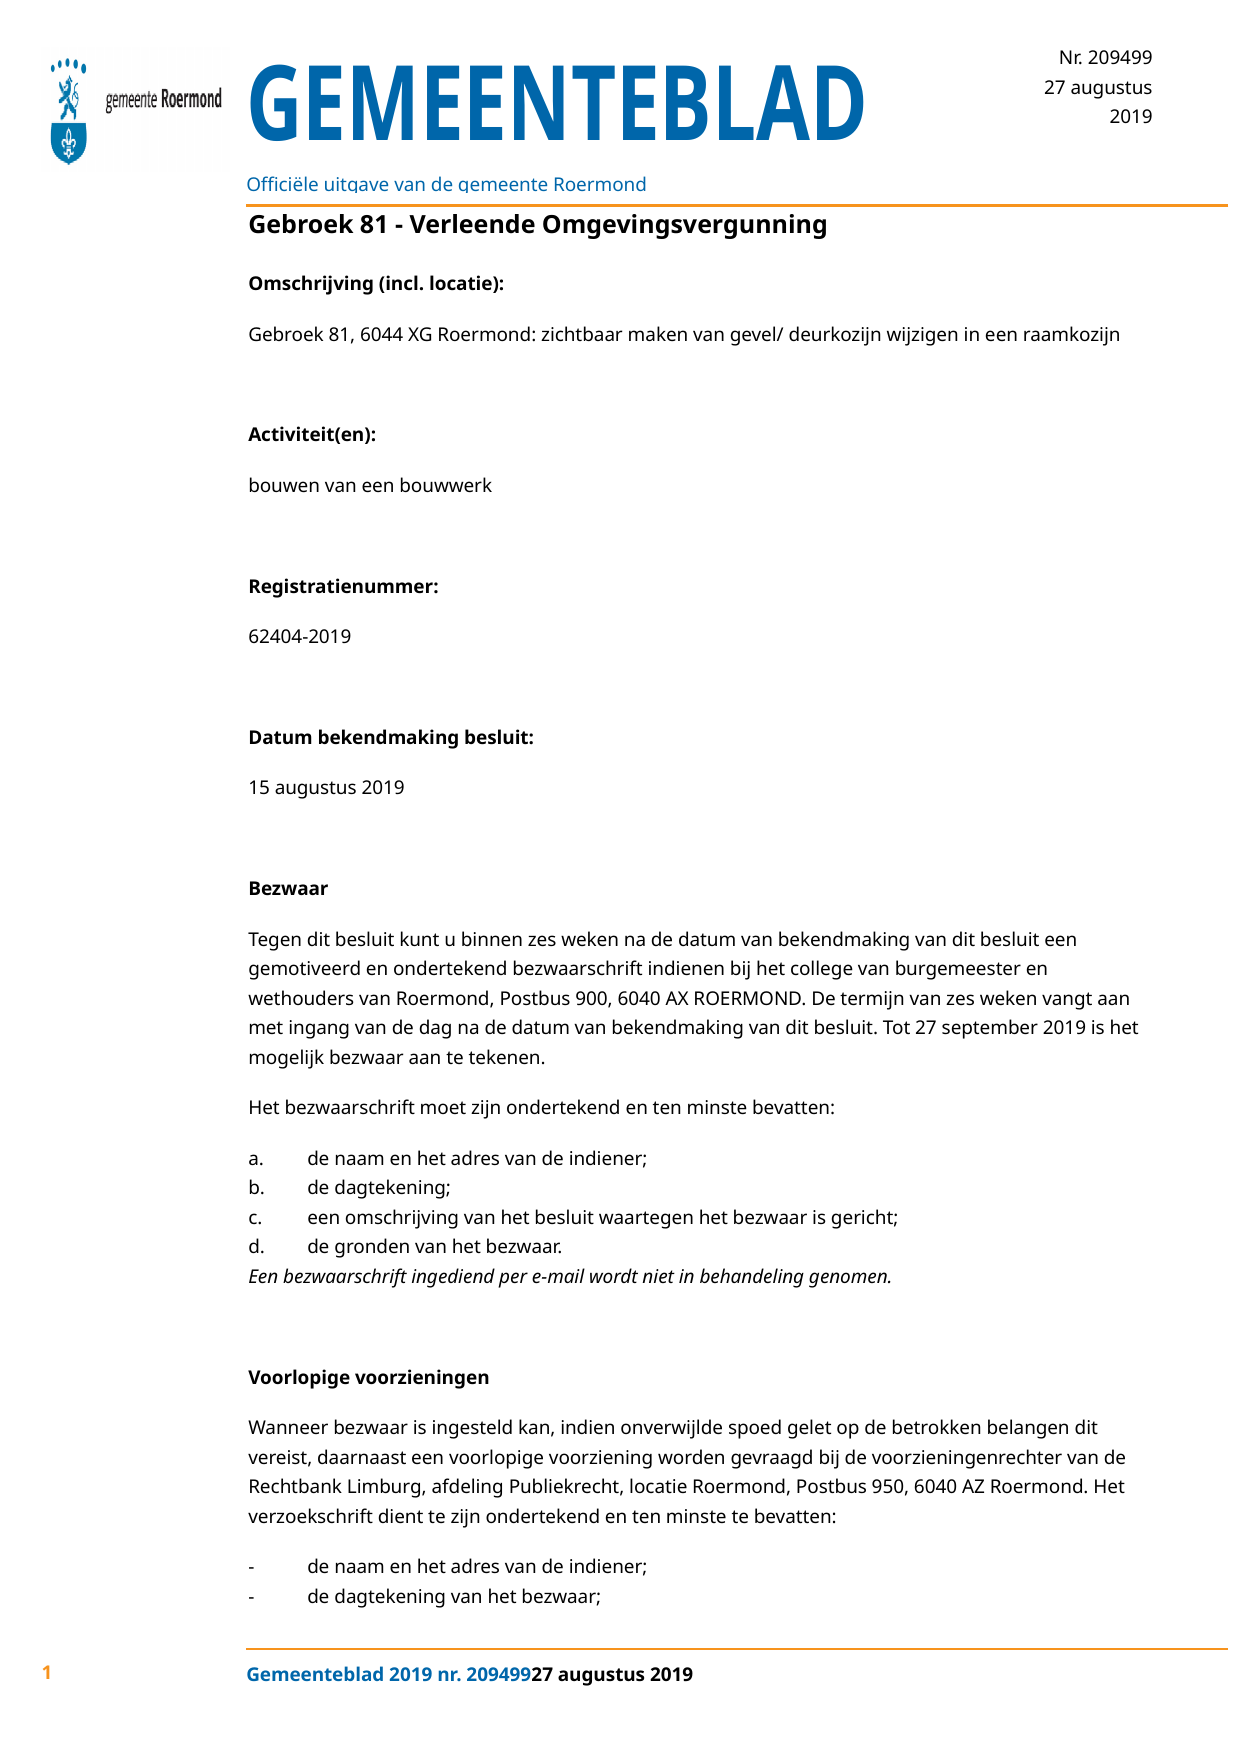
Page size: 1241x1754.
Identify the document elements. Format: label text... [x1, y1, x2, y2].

text Voorlopige voorzieningen [248, 1364, 1152, 1390]
list de dagtekening; [248, 1174, 1152, 1200]
text bouwen van een bouwwerk [248, 472, 1152, 498]
text Tegen dit besluit kunt u binnen zes weken na de datum van bekendmaking van dit besluit een gemotiveerd en ondertekend bezwaarschrift indienen bij het college van burgemeester en wethouders van Roermond, Postbus 900, 6040 AX ROERMOND. De termijn van zes weken vangt aan met ingang van de dag na de datum van bekendmaking van dit besluit. Tot 27 september 2019 is het mogelijk bezwaar aan te tekenen. [248, 926, 1152, 1070]
text Wanneer bezwaar is ingesteld kan, indien onverwijlde spoed gelet op de betrokken belangen dit vereist, daarnaast een voorlopige voorziening worden gevraagd bij de voorzieningenrechter van de Rechtbank Limburg, afdeling Publiekrecht, locatie Roermond, Postbus 950, 6040 AZ Roermond. Het verzoekschrift dient te zijn ondertekend en ten minste te bevatten: [248, 1414, 1152, 1529]
text Omschrijving (incl. locatie): [248, 270, 1152, 296]
list een omschrijving van het besluit waartegen het bezwaar is gericht; [248, 1204, 1152, 1230]
list de dagtekening van het bezwaar; [248, 1583, 1152, 1609]
text 62404-2019 [248, 623, 1152, 649]
text Bezwaar [248, 875, 1152, 901]
list de naam en het adres van de indiener; [248, 1554, 1152, 1579]
text Gebroek 81 - Verleende Omgevingsvergunning [248, 207, 1152, 241]
text 15 augustus 2019 [248, 774, 1152, 800]
list de naam en het adres van de indiener; [248, 1145, 1152, 1171]
list de gronden van het bezwaar. [248, 1234, 1152, 1259]
picture [41, 47, 231, 172]
text Gebroek 81, 6044 XG Roermond: zichtbaar maken van gevel/ deurkozijn wijzigen in een raamkozijn [248, 321, 1152, 346]
text Een bezwaarschrift ingediend per e-mail wordt niet in behandeling genomen. [248, 1263, 1152, 1289]
text Registratienummer: [248, 573, 1152, 598]
text Activiteit(en): [248, 422, 1152, 447]
text Het bezwaarschrift moet zijn ondertekend en ten minste bevatten: [248, 1094, 1152, 1120]
text Datum bekendmaking besluit: [248, 724, 1152, 750]
